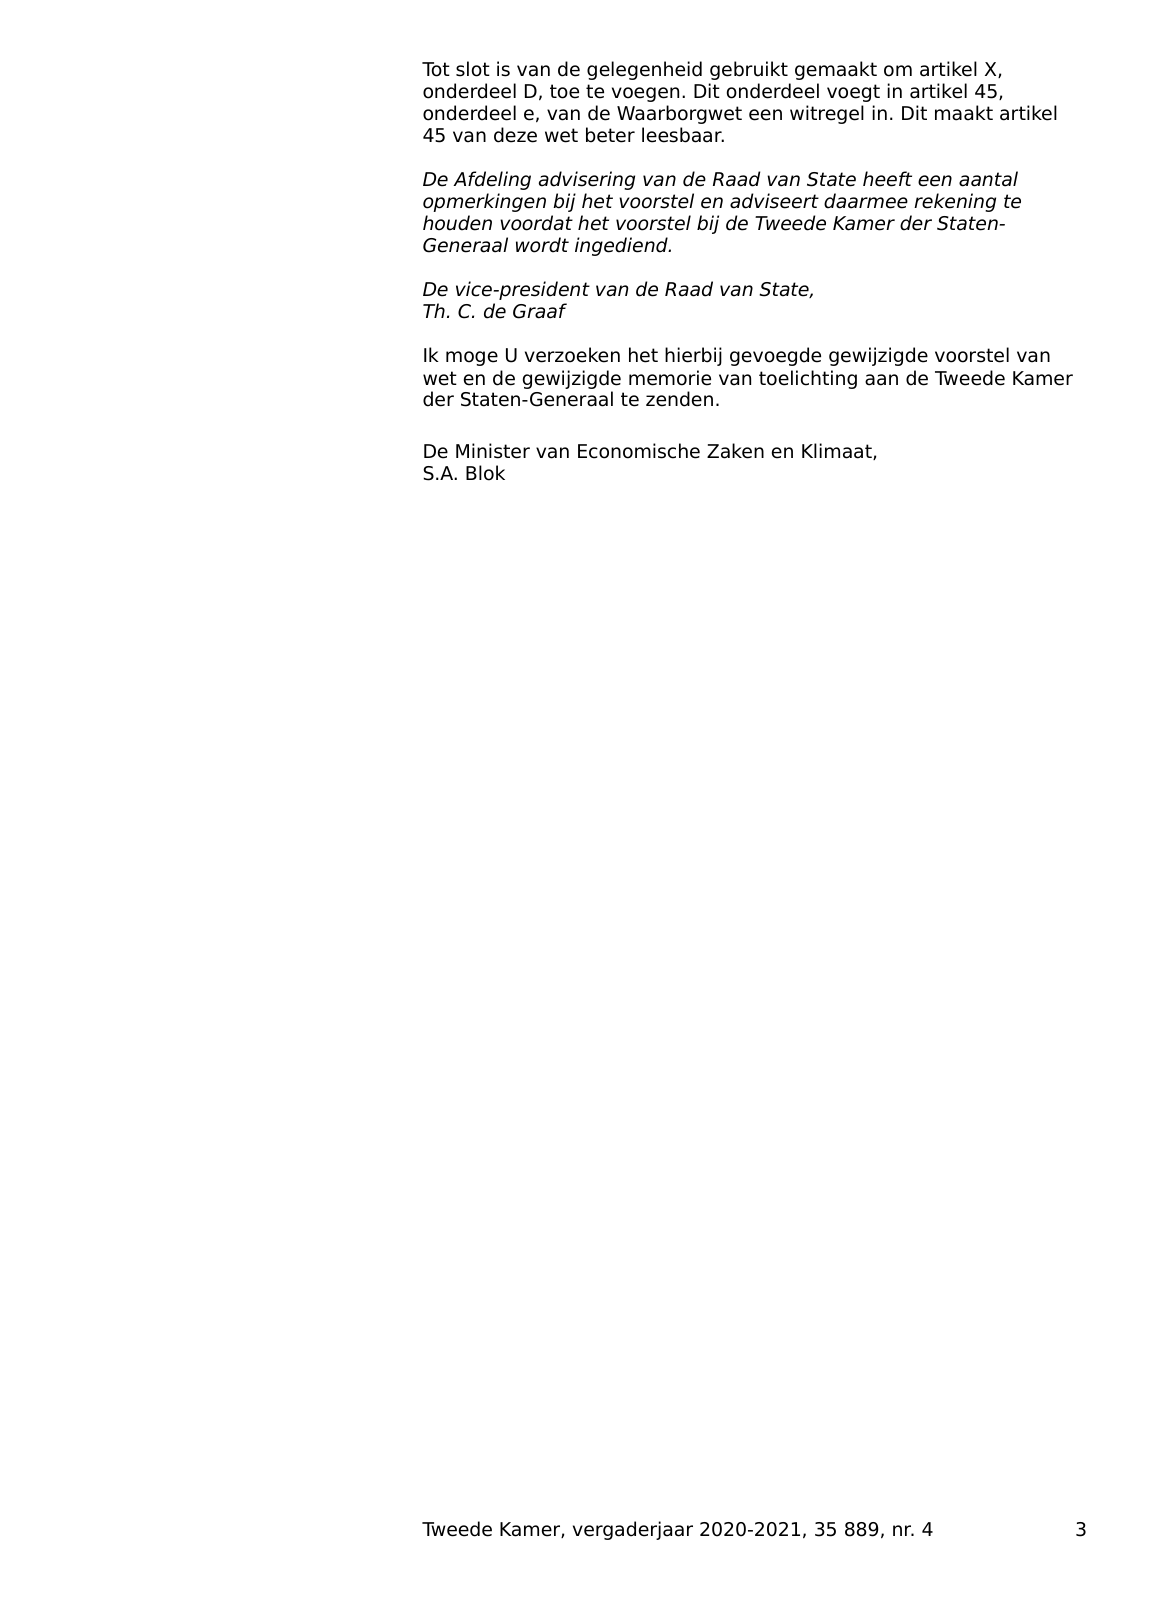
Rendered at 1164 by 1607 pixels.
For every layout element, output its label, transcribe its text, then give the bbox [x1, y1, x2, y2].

text De vice-president van de Raad van State, [422, 279, 1087, 301]
text Tot slot is van de gelegenheid gebruikt gemaakt om artikel X, onderdeel D, toe te voegen. Dit onderdeel voegt in artikel 45, onderdeel e, van de Waarborgwet een witregel in. Dit maakt artikel 45 van deze wet beter leesbaar. [422, 59, 1087, 147]
text De Minister van Economische Zaken en Klimaat, S.A. Blok [422, 441, 1087, 485]
text De Afdeling advisering van de Raad van State heeft een aantal opmerkingen bij het voorstel en adviseert daarmee rekening te houden voordat het voorstel bij de Tweede Kamer der Staten-Generaal wordt ingediend. [422, 169, 1087, 257]
text Ik moge U verzoeken het hierbij gevoegde gewijzigde voorstel van wet en de gewijzigde memorie van toelichting aan de Tweede Kamer der Staten-Generaal te zenden. [422, 345, 1087, 411]
text Th. C. de Graaf [422, 301, 1087, 323]
